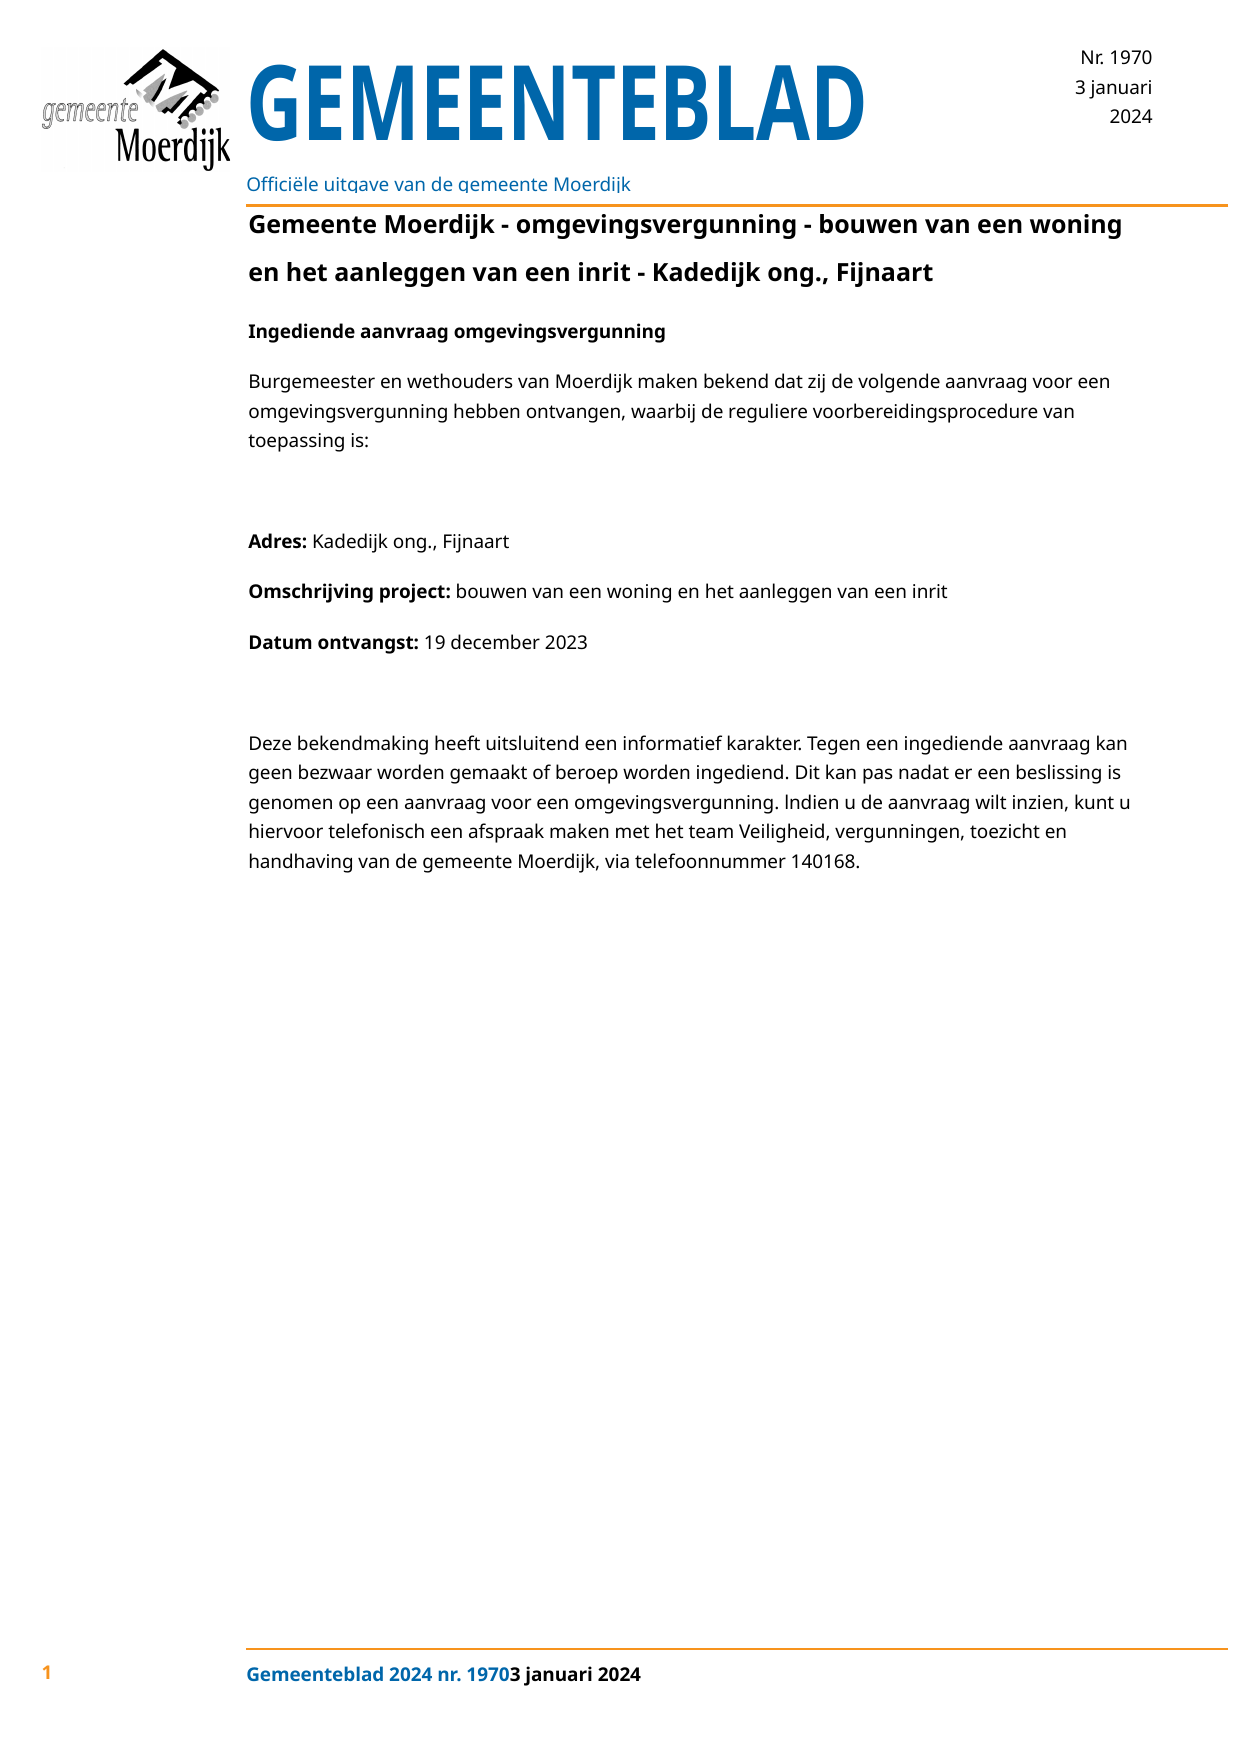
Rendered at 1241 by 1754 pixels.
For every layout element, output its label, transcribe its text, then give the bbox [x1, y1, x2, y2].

picture [41, 47, 231, 172]
text Deze bekendmaking heeft uitsluitend een informatief karakter. Tegen een ingediende aanvraag kan geen bezwaar worden gemaakt of beroep worden ingediend. Dit kan pas nadat er een beslissing is genomen op een aanvraag voor een omgevingsvergunning. lndien u de aanvraag wilt inzien, kunt u hiervoor telefonisch een afspraak maken met het team Veiligheid, vergunningen, toezicht en handhaving van de gemeente Moerdijk, via telefoonnummer 140168. [248, 730, 1152, 874]
text Datum ontvangst: 19 december 2023 [248, 629, 1152, 655]
text Ingediende aanvraag omgevingsvergunning [248, 318, 1152, 344]
text Omschrijving project: bouwen van een woning en het aanleggen van een inrit [248, 579, 1152, 604]
text Burgemeester en wethouders van Moerdijk maken bekend dat zij de volgende aanvraag voor een omgevingsvergunning hebben ontvangen, waarbij de reguliere voorbereidingsprocedure van toepassing is: [248, 368, 1152, 453]
text Gemeente Moerdijk - omgevingsvergunning - bouwen van een woning en het aanleggen van een inrit - Kadedijk ong., Fijnaart [248, 207, 1152, 288]
text Adres: Kadedijk ong., Fijnaart [248, 528, 1152, 554]
